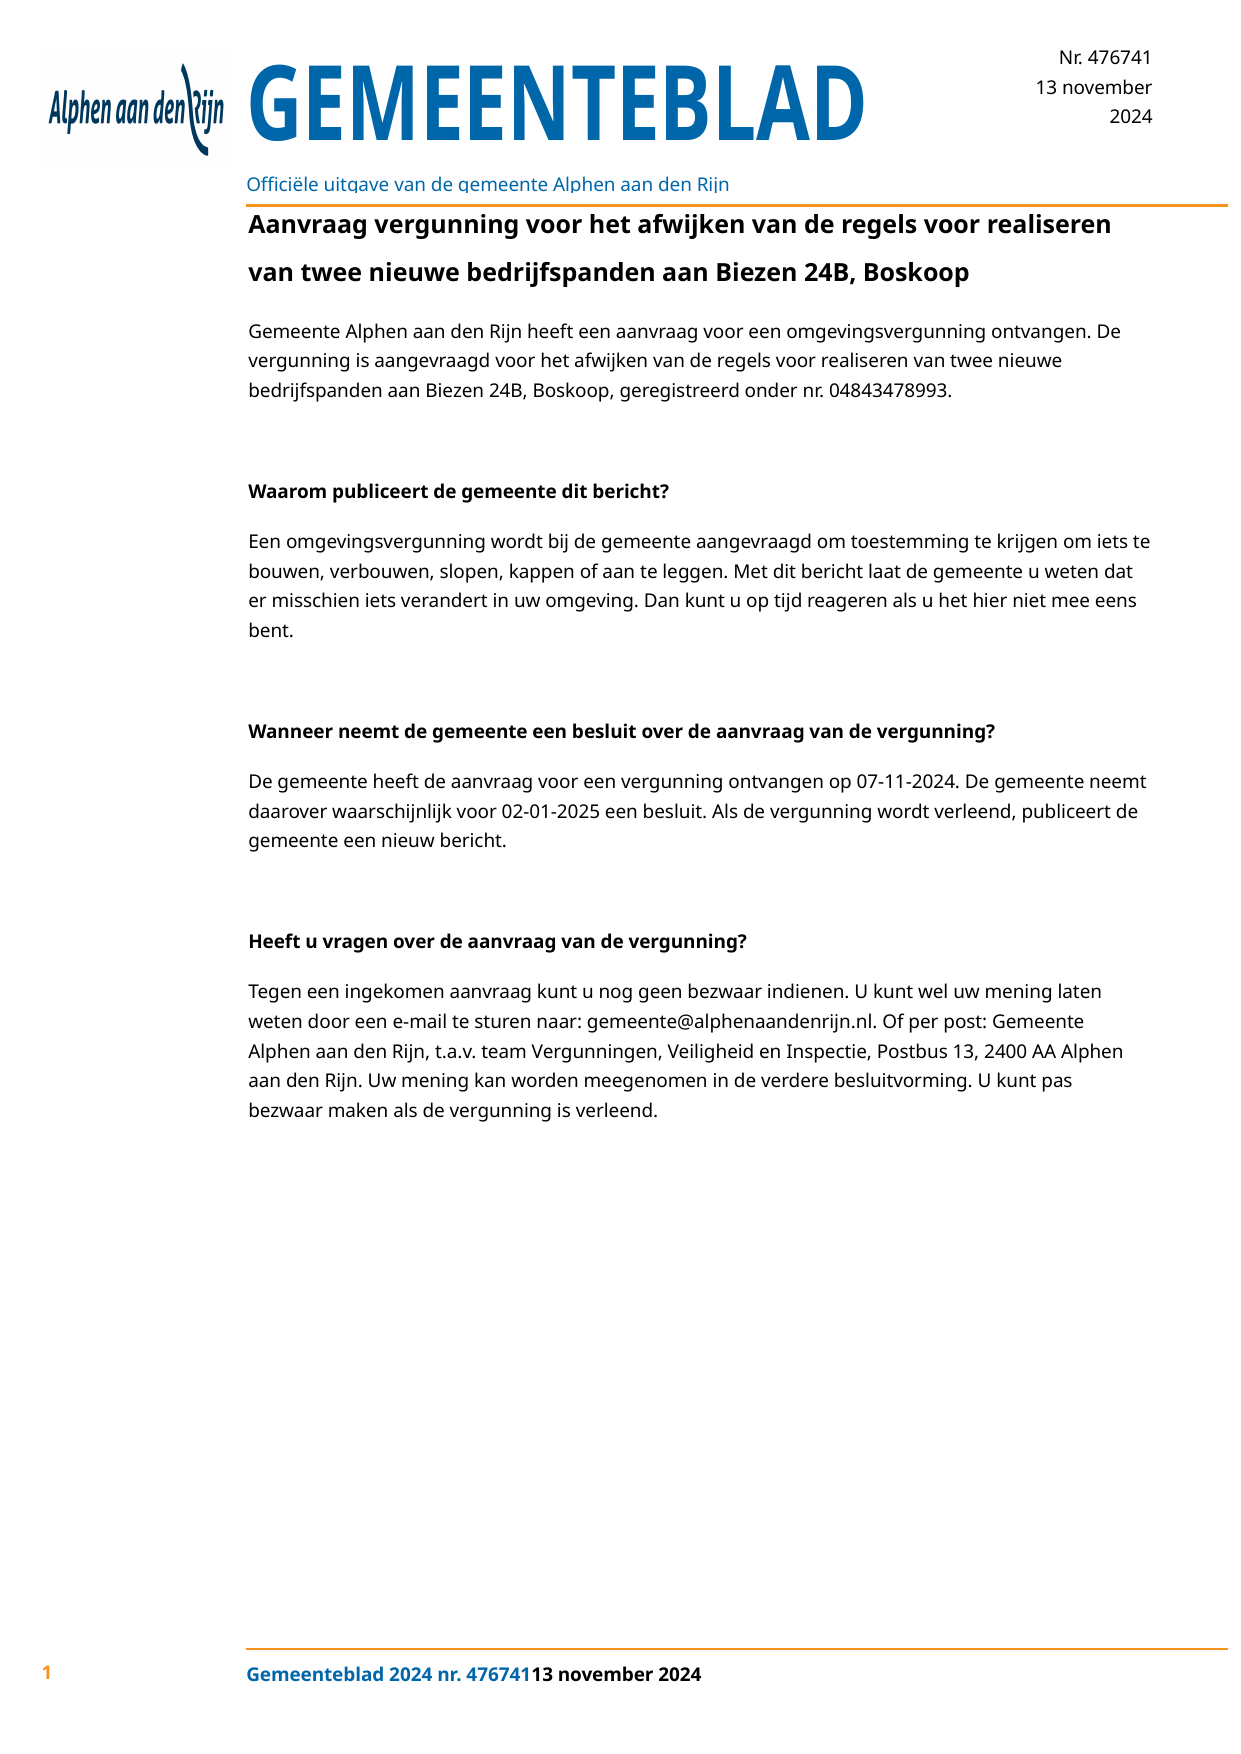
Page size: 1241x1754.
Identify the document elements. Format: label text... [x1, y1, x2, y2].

text Waarom publiceert de gemeente dit bericht? [248, 478, 1152, 504]
text Wanneer neemt de gemeente een besluit over de aanvraag van de vergunning? [248, 718, 1152, 744]
text Heeft u vragen over de aanvraag van de vergunning? [248, 928, 1152, 954]
text Aanvraag vergunning voor het afwijken van de regels voor realiseren van twee nieuwe bedrijfspanden aan Biezen 24B, Boskoop [248, 207, 1152, 288]
picture [41, 47, 231, 172]
text Gemeente Alphen aan den Rijn heeft een aanvraag voor een omgevingsvergunning ontvangen. De vergunning is aangevraagd voor het afwijken van de regels voor realiseren van twee nieuwe bedrijfspanden aan Biezen 24B, Boskoop, geregistreerd onder nr. 04843478993. [248, 318, 1152, 403]
text De gemeente heeft de aanvraag voor een vergunning ontvangen op 07-11-2024. De gemeente neemt daarover waarschijnlijk voor 02-01-2025 een besluit. Als de vergunning wordt verleend, publiceert de gemeente een nieuw bericht. [248, 768, 1152, 853]
text Tegen een ingekomen aanvraag kunt u nog geen bezwaar indienen. U kunt wel uw mening laten weten door een e-mail te sturen naar: gemeente@alphenaandenrijn.nl. Of per post: Gemeente Alphen aan den Rijn, t.a.v. team Vergunningen, Veiligheid en Inspectie, Postbus 13, 2400 AA Alphen aan den Rijn. Uw mening kan worden meegenomen in de verdere besluitvorming. U kunt pas bezwaar maken als de vergunning is verleend. [248, 979, 1152, 1123]
text Een omgevingsvergunning wordt bij de gemeente aangevraagd om toestemming te krijgen om iets te bouwen, verbouwen, slopen, kappen of aan te leggen. Met dit bericht laat de gemeente u weten dat er misschien iets verandert in uw omgeving. Dan kunt u op tijd reageren als u het hier niet mee eens bent. [248, 528, 1152, 643]
